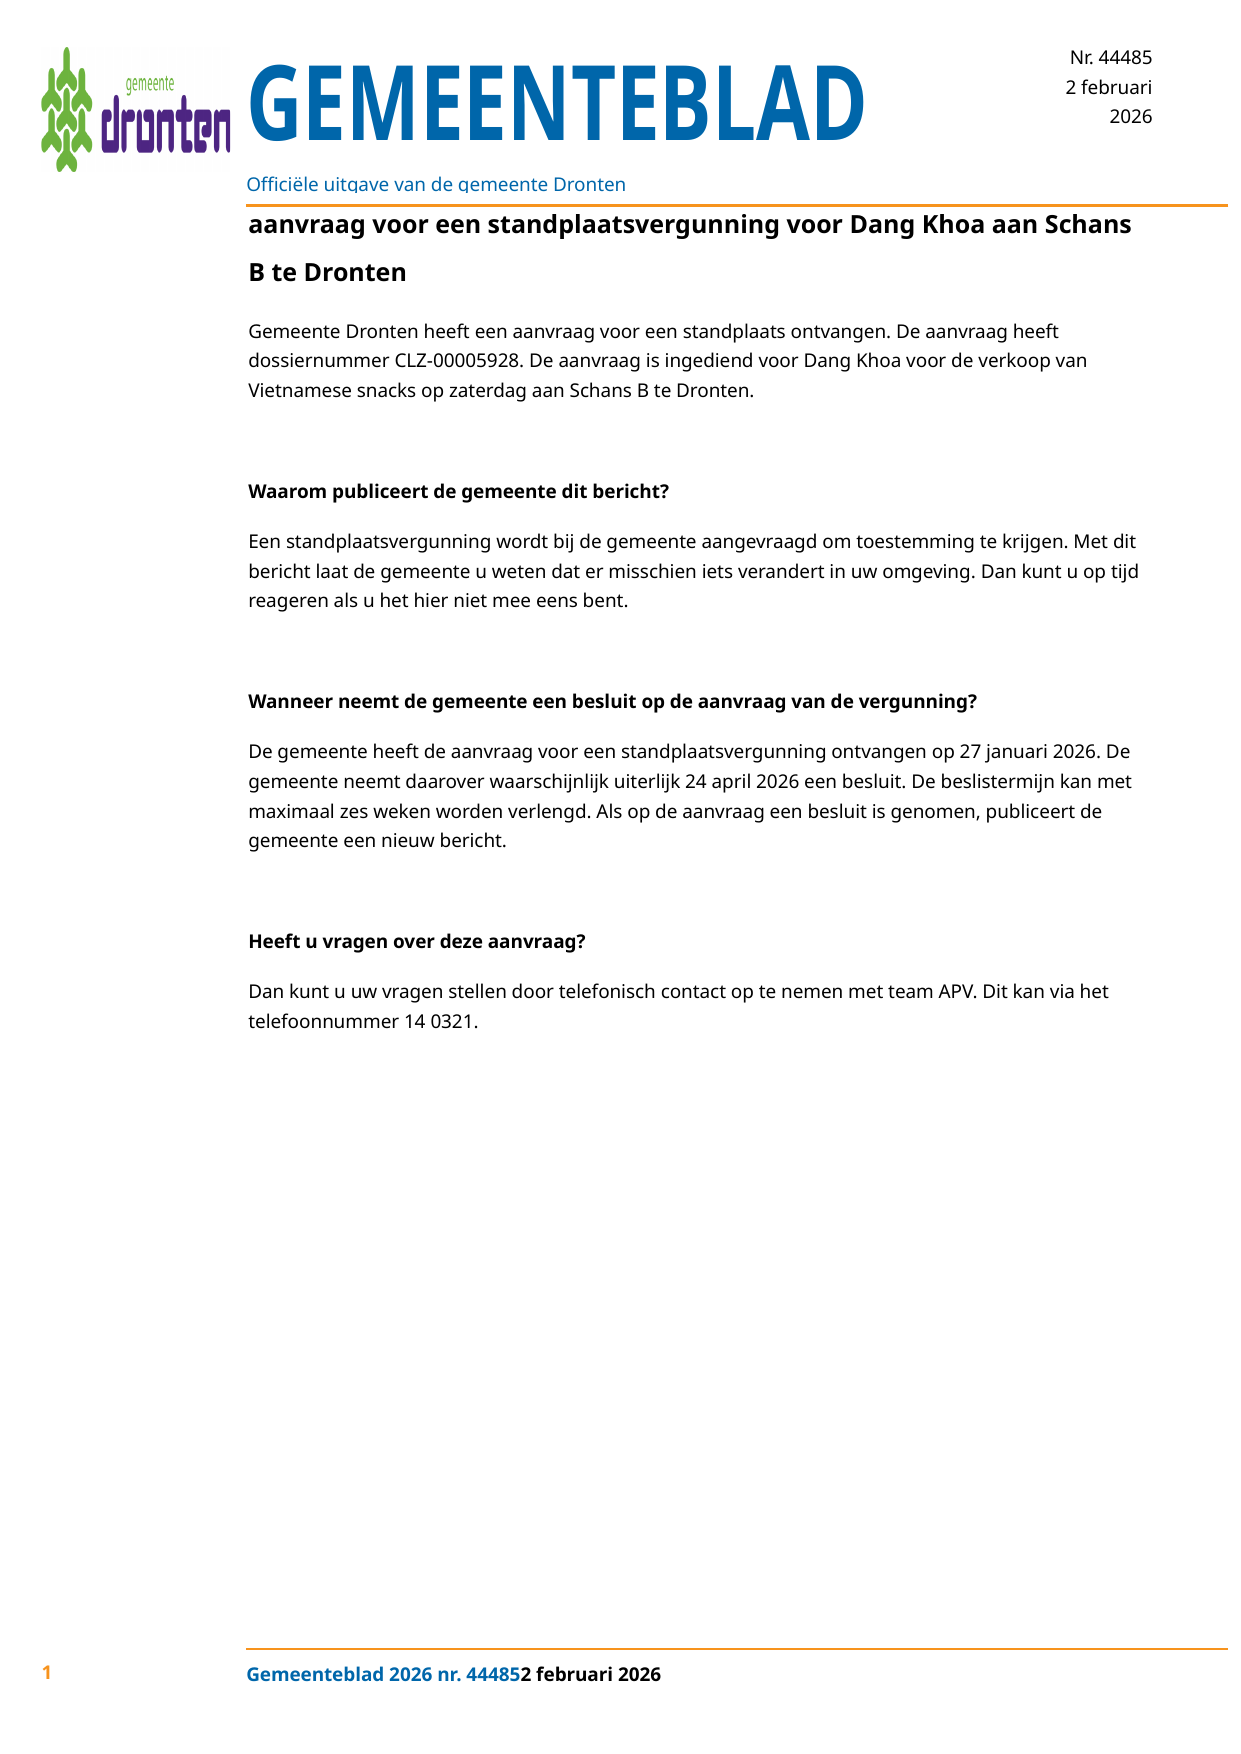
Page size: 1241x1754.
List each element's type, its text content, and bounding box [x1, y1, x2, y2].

picture [41, 47, 231, 172]
text Heeft u vragen over deze aanvraag? [248, 928, 1152, 954]
text Waarom publiceert de gemeente dit bericht? [248, 478, 1152, 504]
text Gemeente Dronten heeft een aanvraag voor een standplaats ontvangen. De aanvraag heeft dossiernummer CLZ-00005928. De aanvraag is ingediend voor Dang Khoa voor de verkoop van Vietnamese snacks op zaterdag aan Schans B te Dronten. [248, 318, 1152, 403]
text De gemeente heeft de aanvraag voor een standplaatsvergunning ontvangen op 27 januari 2026. De gemeente neemt daarover waarschijnlijk uiterlijk 24 april 2026 een besluit. De beslistermijn kan met maximaal zes weken worden verlengd. Als op de aanvraag een besluit is genomen, publiceert de gemeente een nieuw bericht. [248, 739, 1152, 853]
text Dan kunt u uw vragen stellen door telefonisch contact op te nemen met team APV. Dit kan via het telefoonnummer 14 0321. [248, 979, 1152, 1034]
text Een standplaatsvergunning wordt bij de gemeente aangevraagd om toestemming te krijgen. Met dit bericht laat de gemeente u weten dat er misschien iets verandert in uw omgeving. Dan kunt u op tijd reageren als u het hier niet mee eens bent. [248, 528, 1152, 613]
text aanvraag voor een standplaatsvergunning voor Dang Khoa aan Schans B te Dronten [248, 207, 1152, 288]
text Wanneer neemt de gemeente een besluit op de aanvraag van de vergunning? [248, 688, 1152, 714]
